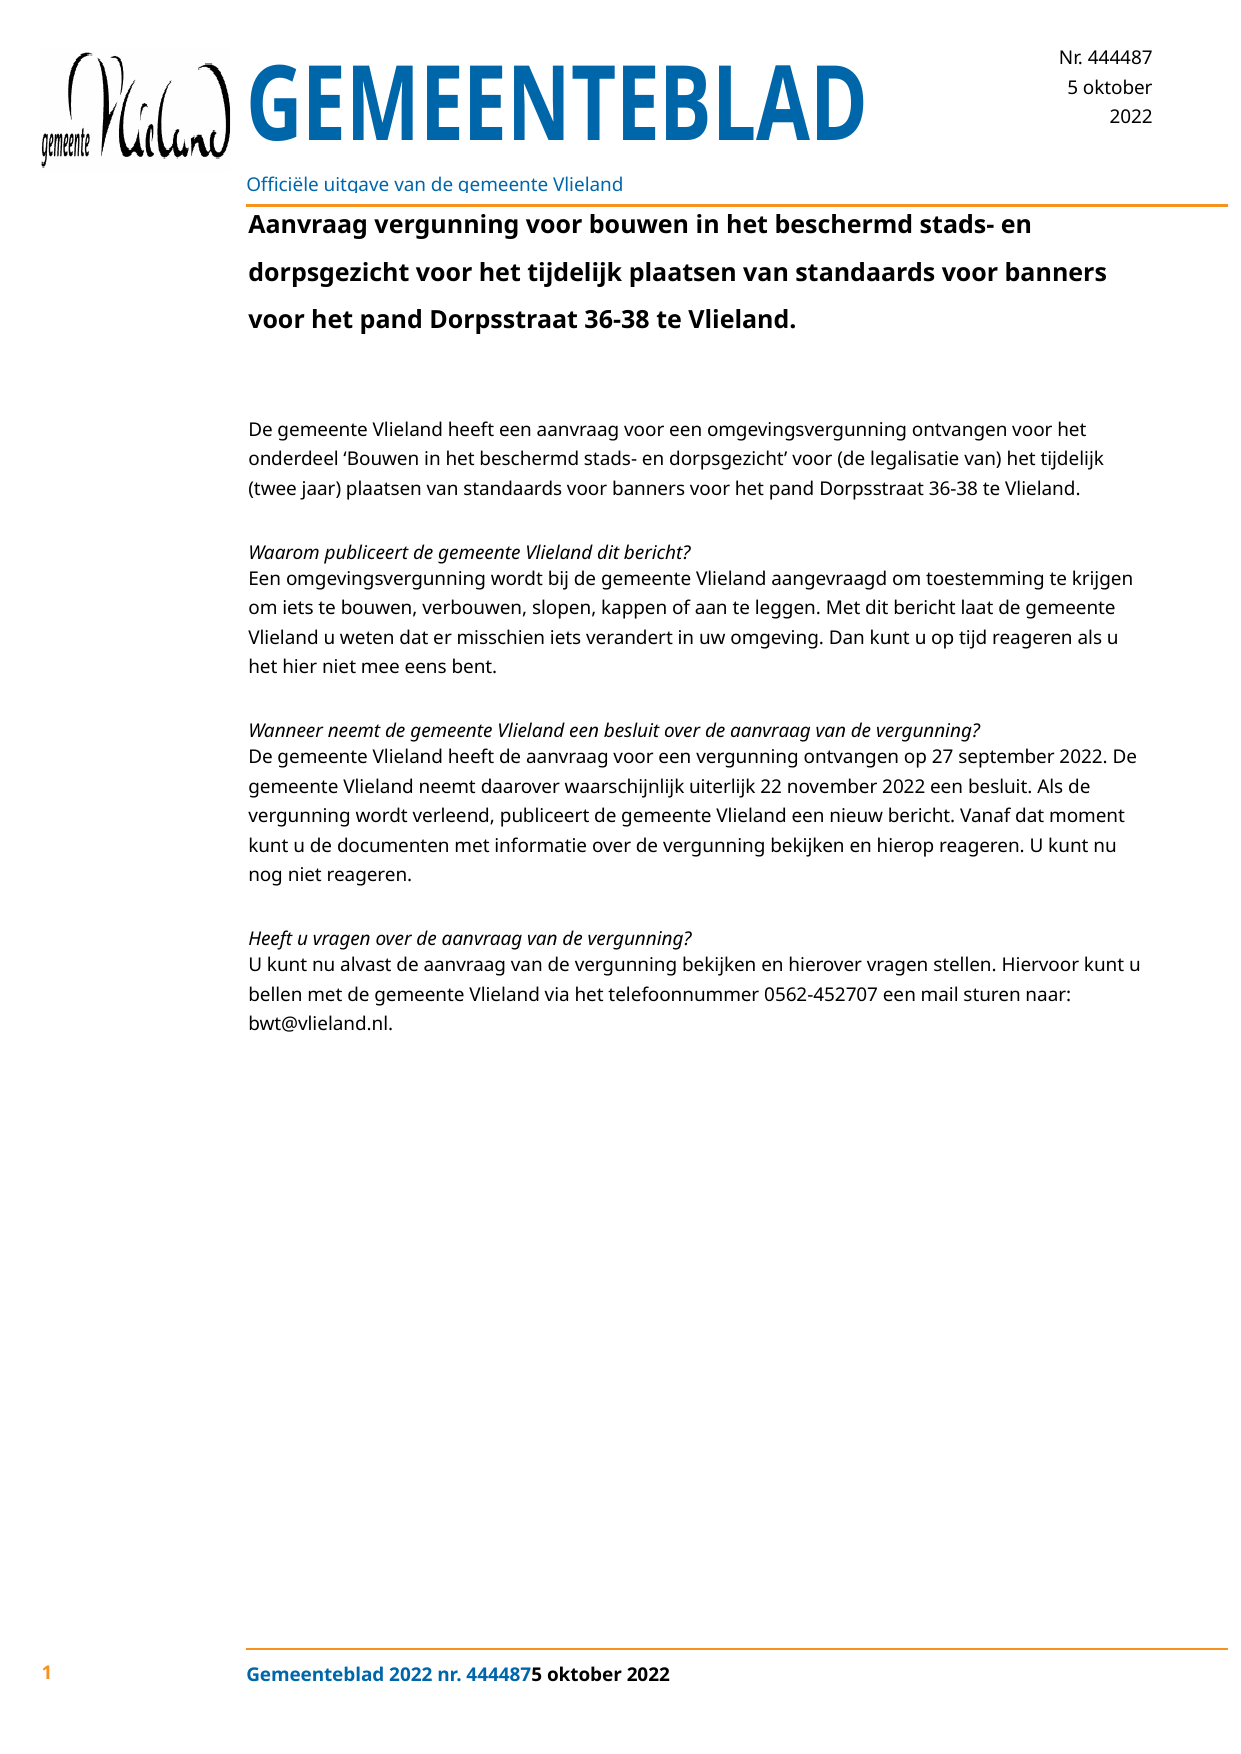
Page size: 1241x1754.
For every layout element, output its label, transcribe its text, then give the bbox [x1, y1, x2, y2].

text De gemeente Vlieland heeft een aanvraag voor een omgevingsvergunning ontvangen voor het onderdeel ‘Bouwen in het beschermd stads- en dorpsgezicht’ voor (de legalisatie van) het tijdelijk (twee jaar) plaatsen van standaards voor banners voor het pand Dorpsstraat 36-38 te Vlieland. [248, 416, 1152, 501]
text Aanvraag vergunning voor bouwen in het beschermd stads- en dorpsgezicht voor het tijdelijk plaatsen van standaards voor banners voor het pand Dorpsstraat 36-38 te Vlieland. [248, 207, 1152, 336]
text Een omgevingsvergunning wordt bij de gemeente Vlieland aangevraagd om toestemming te krijgen om iets te bouwen, verbouwen, slopen, kappen of aan te leggen. Met dit bericht laat de gemeente Vlieland u weten dat er misschien iets verandert in uw omgeving. Dan kunt u op tijd reageren als u het hier niet mee eens bent. [248, 565, 1152, 679]
picture [41, 47, 231, 172]
text Wanneer neemt de gemeente Vlieland een besluit over de aanvraag van de vergunning? [248, 717, 1152, 743]
text Heeft u vragen over de aanvraag van de vergunning? [248, 926, 1152, 951]
text Waarom publiceert de gemeente Vlieland dit bericht? [248, 539, 1152, 565]
text U kunt nu alvast de aanvraag van de vergunning bekijken en hierover vragen stellen. Hiervoor kunt u bellen met de gemeente Vlieland via het telefoonnummer 0562-452707 een mail sturen naar: bwt@vlieland.nl. [248, 951, 1152, 1036]
text De gemeente Vlieland heeft de aanvraag voor een vergunning ontvangen op 27 september 2022. De gemeente Vlieland neemt daarover waarschijnlijk uiterlijk 22 november 2022 een besluit. Als de vergunning wordt verleend, publiceert de gemeente Vlieland een nieuw bericht. Vanaf dat moment kunt u de documenten met informatie over de vergunning bekijken en hierop reageren. U kunt nu nog niet reageren. [248, 743, 1152, 887]
